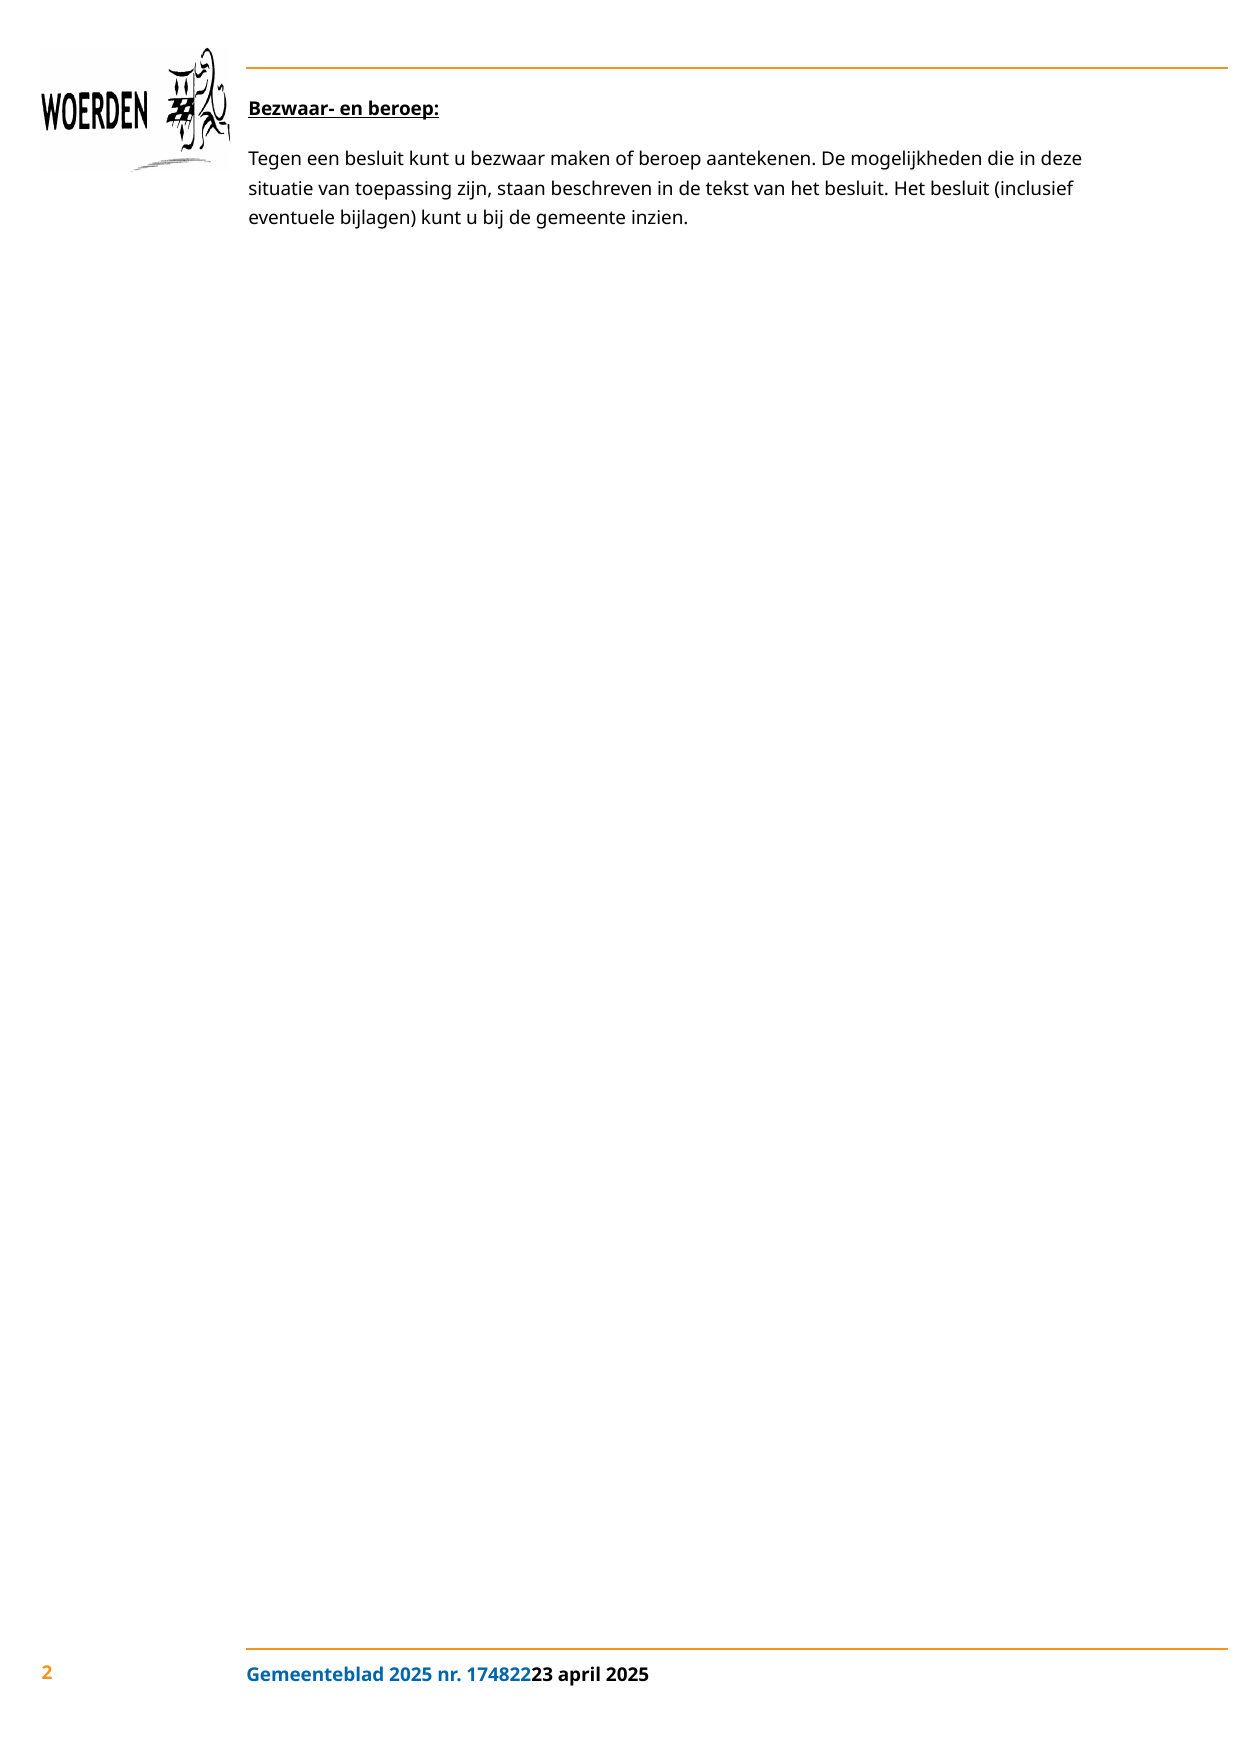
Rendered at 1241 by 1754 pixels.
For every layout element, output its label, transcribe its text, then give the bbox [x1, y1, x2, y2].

text Tegen een besluit kunt u bezwaar maken of beroep aantekenen. De mogelijkheden die in deze situatie van toepassing zijn, staan beschreven in de tekst van het besluit. Het besluit (inclusief eventuele bijlagen) kunt u bij de gemeente inzien. [248, 145, 1152, 230]
text Bezwaar- en beroep: [248, 95, 1152, 121]
picture [41, 47, 231, 172]
